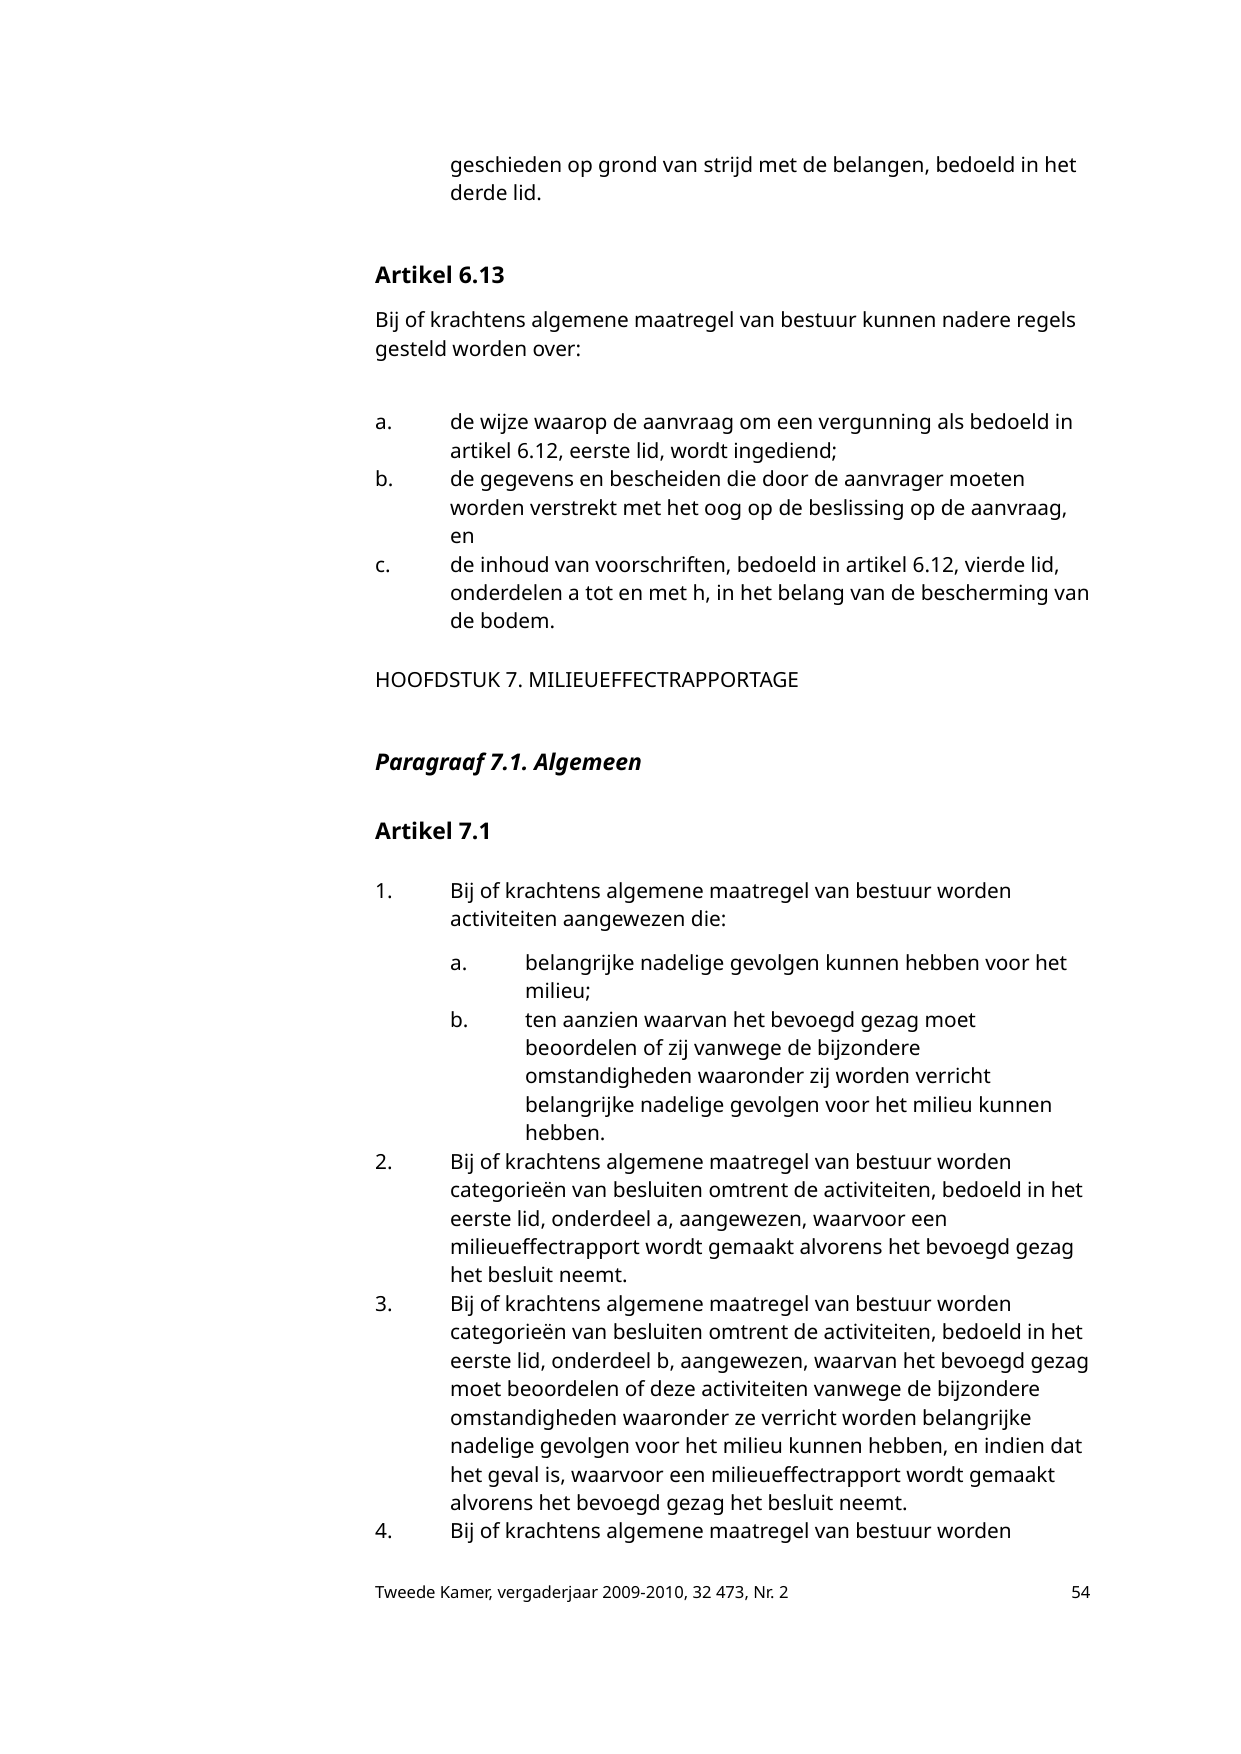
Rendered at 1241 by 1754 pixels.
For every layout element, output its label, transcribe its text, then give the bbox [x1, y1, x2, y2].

list geschieden op grond van strijd met de belangen, bedoeld in het derde lid. [375, 150, 1090, 207]
text Bij of krachtens algemene maatregel van bestuur kunnen nadere regels gesteld worden over: [375, 306, 1090, 362]
subtitle Artikel 6.13 [375, 259, 1090, 291]
list Bij of krachtens algemene maatregel van bestuur worden categorieën van besluiten omtrent de activiteiten, bedoeld in het eerste lid, onderdeel a, aangewezen, waarvoor een milieueffectrapport wordt gemaakt alvorens het bevoegd gezag het besluit neemt. [375, 1147, 1090, 1289]
list de inhoud van voorschriften, bedoeld in artikel 6.12, vierde lid, onderdelen a tot en met h, in het belang van de bescherming van de bodem. [375, 550, 1090, 635]
list de wijze waarop de aanvraag om een vergunning als bedoeld in artikel 6.12, eerste lid, wordt ingediend; [375, 407, 1090, 464]
list Bij of krachtens algemene maatregel van bestuur worden activiteiten aangewezen die: [375, 876, 1090, 933]
list ten aanzien waarvan het bevoegd gezag moet beoordelen of zij vanwege de bijzondere omstandigheden waaronder zij worden verricht belangrijke nadelige gevolgen voor het milieu kunnen hebben. [450, 1005, 1090, 1147]
subtitle Paragraaf 7.1. Algemeen [375, 746, 1090, 777]
subtitle HOOFDSTUK 7. MILIEUEFFECTRAPPORTAGE [375, 665, 1090, 693]
list de gegevens en bescheiden die door de aanvrager moeten worden verstrekt met het oog op de beslissing op de aanvraag, en [375, 464, 1090, 550]
subtitle Artikel 7.1 [375, 815, 1090, 846]
list belangrijke nadelige gevolgen kunnen hebben voor het milieu; [450, 948, 1090, 1005]
list Bij of krachtens algemene maatregel van bestuur worden [375, 1517, 1090, 1545]
list Bij of krachtens algemene maatregel van bestuur worden categorieën van besluiten omtrent de activiteiten, bedoeld in het eerste lid, onderdeel b, aangewezen, waarvan het bevoegd gezag moet beoordelen of deze activiteiten vanwege de bijzondere omstandigheden waaronder ze verricht worden belangrijke nadelige gevolgen voor het milieu kunnen hebben, en indien dat het geval is, waarvoor een milieueffectrapport wordt gemaakt alvorens het bevoegd gezag het besluit neemt. [375, 1289, 1090, 1517]
